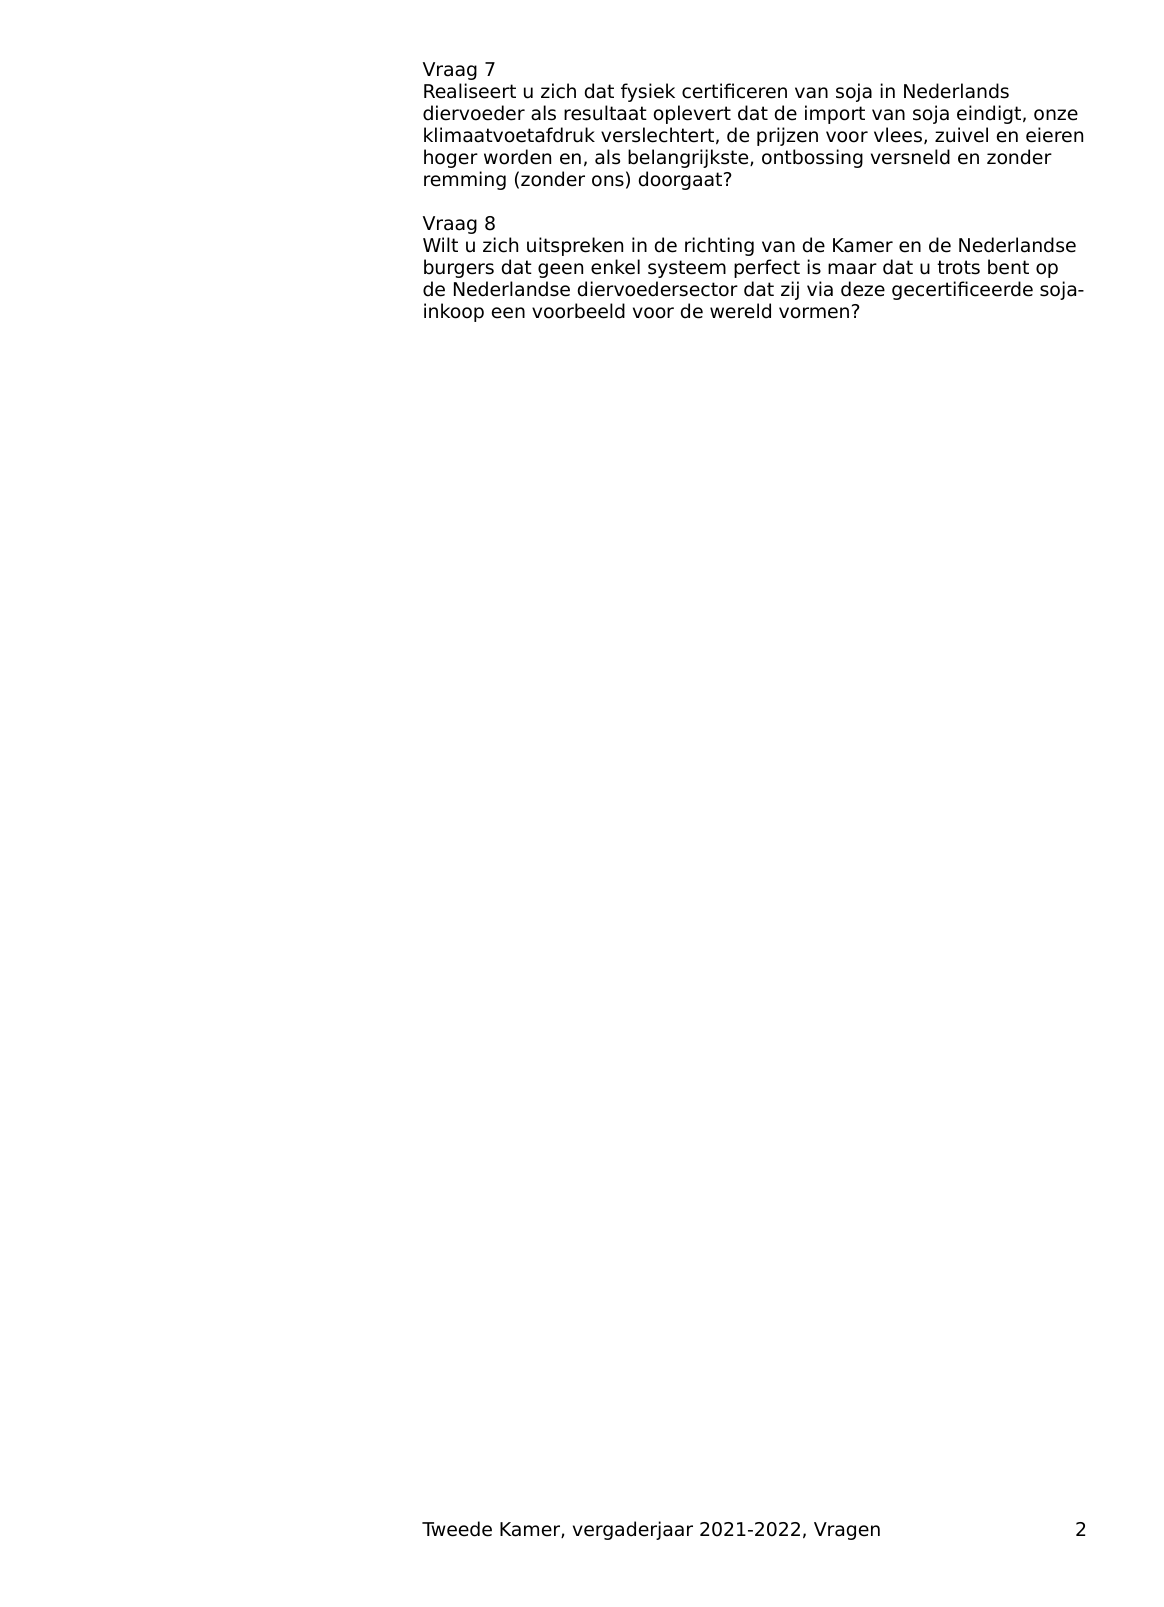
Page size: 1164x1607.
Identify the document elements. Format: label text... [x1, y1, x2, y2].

text Realiseert u zich dat fysiek certificeren van soja in Nederlands diervoeder als resultaat oplevert dat de import van soja eindigt, onze klimaatvoetafdruk verslechtert, de prijzen voor vlees, zuivel en eieren hoger worden en, als belangrijkste, ontbossing versneld en zonder remming (zonder ons) doorgaat? [422, 81, 1087, 191]
text Vraag 8 [422, 213, 1087, 235]
text Vraag 7 [422, 59, 1087, 81]
text Wilt u zich uitspreken in de richting van de Kamer en de Nederlandse burgers dat geen enkel systeem perfect is maar dat u trots bent op de Nederlandse diervoedersector dat zij via deze gecertificeerde soja-inkoop een voorbeeld voor de wereld vormen? [422, 235, 1087, 323]
